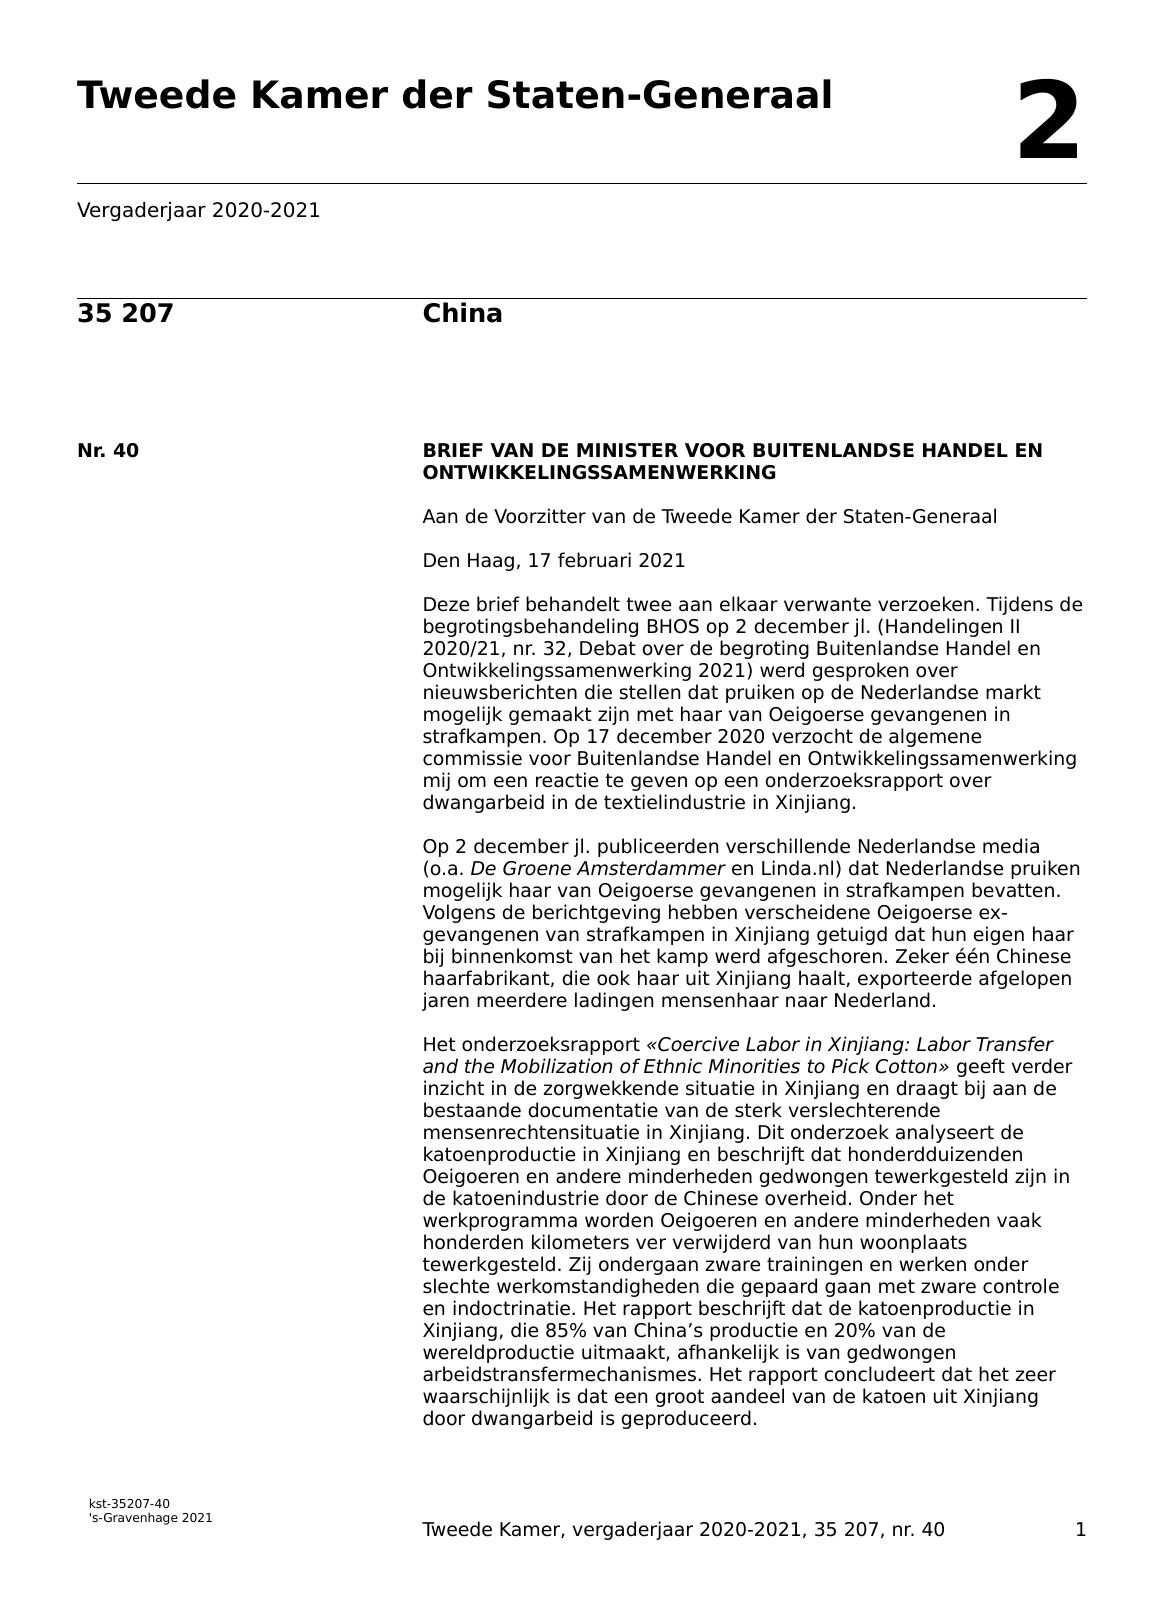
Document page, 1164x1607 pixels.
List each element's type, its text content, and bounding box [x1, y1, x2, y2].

text kst-35207-40 [88, 1497, 323, 1511]
subtitle 35 207 China [77, 299, 1087, 329]
text Het onderzoeksrapport «Coercive Labor in Xinjiang: Labor Transfer and the Mobilization of Ethnic Minorities to Pick Cotton» geeft verder inzicht in de zorgwekkende situatie in Xinjiang en draagt bij aan de bestaande documentatie van de sterk verslechterende mensenrechtensituatie in Xinjiang. Dit onderzoek analyseert de katoenproductie in Xinjiang en beschrijft dat honderdduizenden Oeigoeren en andere minderheden gedwongen tewerkgesteld zijn in de katoenindustrie door de Chinese overheid. Onder het werkprogramma worden Oeigoeren en andere minderheden vaak honderden kilometers ver verwijderd van hun woonplaats tewerkgesteld. Zij ondergaan zware trainingen en werken onder slechte werkomstandigheden die gepaard gaan met zware controle en indoctrinatie. Het rapport beschrijft dat de katoenproductie in Xinjiang, die 85% van China’s productie en 20% van de wereldproductie uitmaakt, afhankelijk is van gedwongen arbeidstransfermechanismes. Het rapport concludeert dat het zeer waarschijnlijk is dat een groot aandeel van de katoen uit Xinjiang door dwangarbeid is geproduceerd. [422, 1034, 1087, 1430]
text Deze brief behandelt twee aan elkaar verwante verzoeken. Tijdens de begrotingsbehandeling BHOS op 2 december jl. (Handelingen II 2020/21, nr. 32, Debat over de begroting Buitenlandse Handel en Ontwikkelingssamenwerking 2021) werd gesproken over nieuwsberichten die stellen dat pruiken op de Nederlandse markt mogelijk gemaakt zijn met haar van Oeigoerse gevangenen in strafkampen. Op 17 december 2020 verzocht de algemene commissie voor Buitenlandse Handel en Ontwikkelingssamenwerking mij om een reactie te geven op een onderzoeksrapport over dwangarbeid in de textielindustrie in Xinjiang. [422, 594, 1087, 814]
table_cell Vergaderjaar 2020-2021 [77, 184, 1087, 298]
table_header 2 [886, 59, 1087, 183]
table_header Tweede Kamer der Staten-Generaal [77, 59, 886, 183]
text Den Haag, 17 februari 2021 [422, 550, 1087, 572]
text Aan de Voorzitter van de Tweede Kamer der Staten-Generaal [422, 506, 1087, 528]
text 's-Gravenhage 2021 [88, 1511, 323, 1525]
text Op 2 december jl. publiceerden verschillende Nederlandse media (o.a. De Groene Amsterdammer en Linda.nl) dat Nederlandse pruiken mogelijk haar van Oeigoerse gevangenen in strafkampen bevatten. Volgens de berichtgeving hebben verscheidene Oeigoerse ex-gevangenen van strafkampen in Xinjiang getuigd dat hun eigen haar bij binnenkomst van het kamp werd afgeschoren. Zeker één Chinese haarfabrikant, die ook haar uit Xinjiang haalt, exporteerde afgelopen jaren meerdere ladingen mensenhaar naar Nederland. [422, 836, 1087, 1012]
subtitle Nr. 40 BRIEF VAN DE MINISTER VOOR BUITENLANDSE HANDEL EN ONTWIKKELINGSSAMENWERKING [77, 440, 1087, 484]
